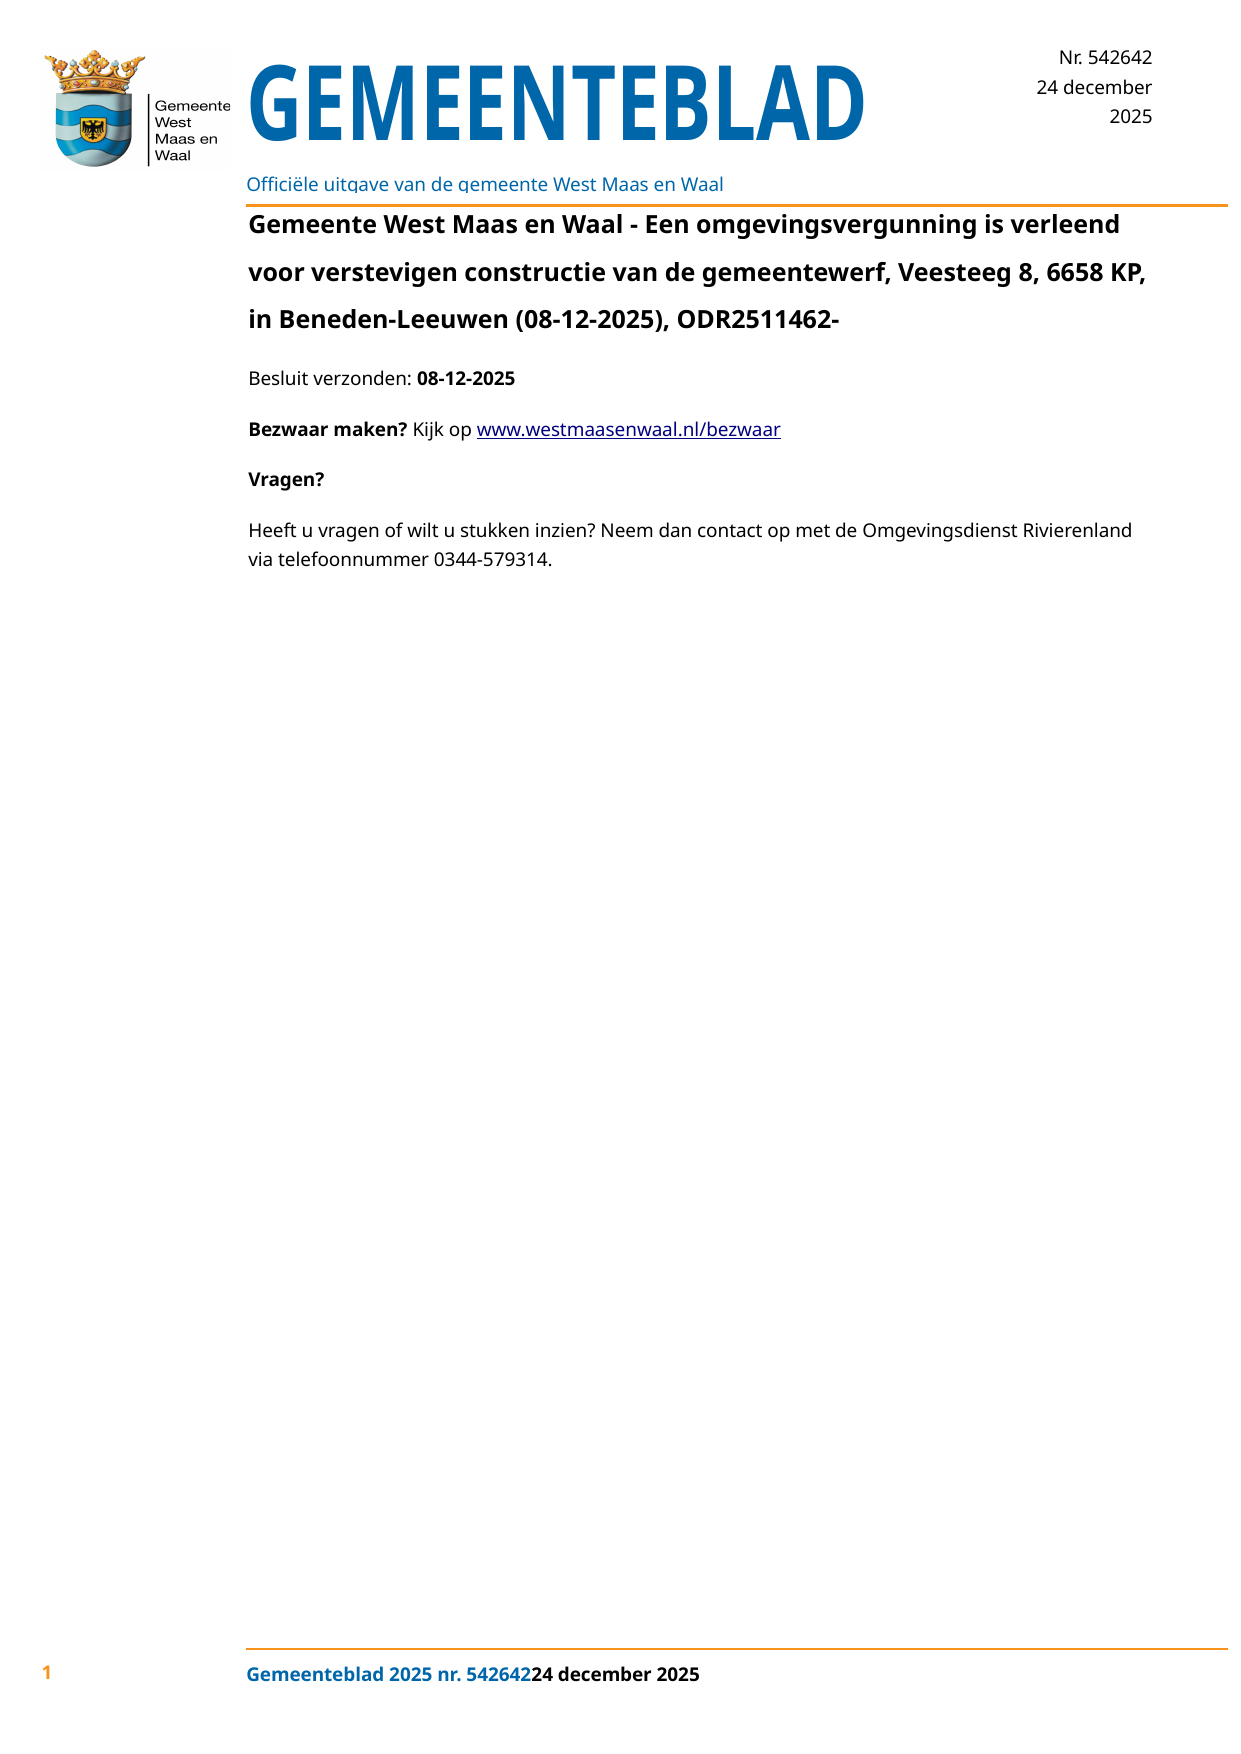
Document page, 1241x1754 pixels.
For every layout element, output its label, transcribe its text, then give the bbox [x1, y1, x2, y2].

text Bezwaar maken? Kijk op www.westmaasenwaal.nl/bezwaar [248, 416, 1152, 442]
text Vragen? [248, 466, 1152, 492]
text Gemeente West Maas en Waal - Een omgevingsvergunning is verleend voor verstevigen constructie van de gemeentewerf, Veesteeg 8, 6658 KP, in Beneden-Leeuwen (08-12-2025), ODR2511462- [248, 207, 1152, 336]
picture [41, 47, 231, 172]
text Heeft u vragen of wilt u stukken inzien? Neem dan contact op met de Omgevingsdienst Rivierenland via telefoonnummer 0344-579314. [248, 517, 1152, 572]
text Besluit verzonden: 08-12-2025 [248, 366, 1152, 391]
